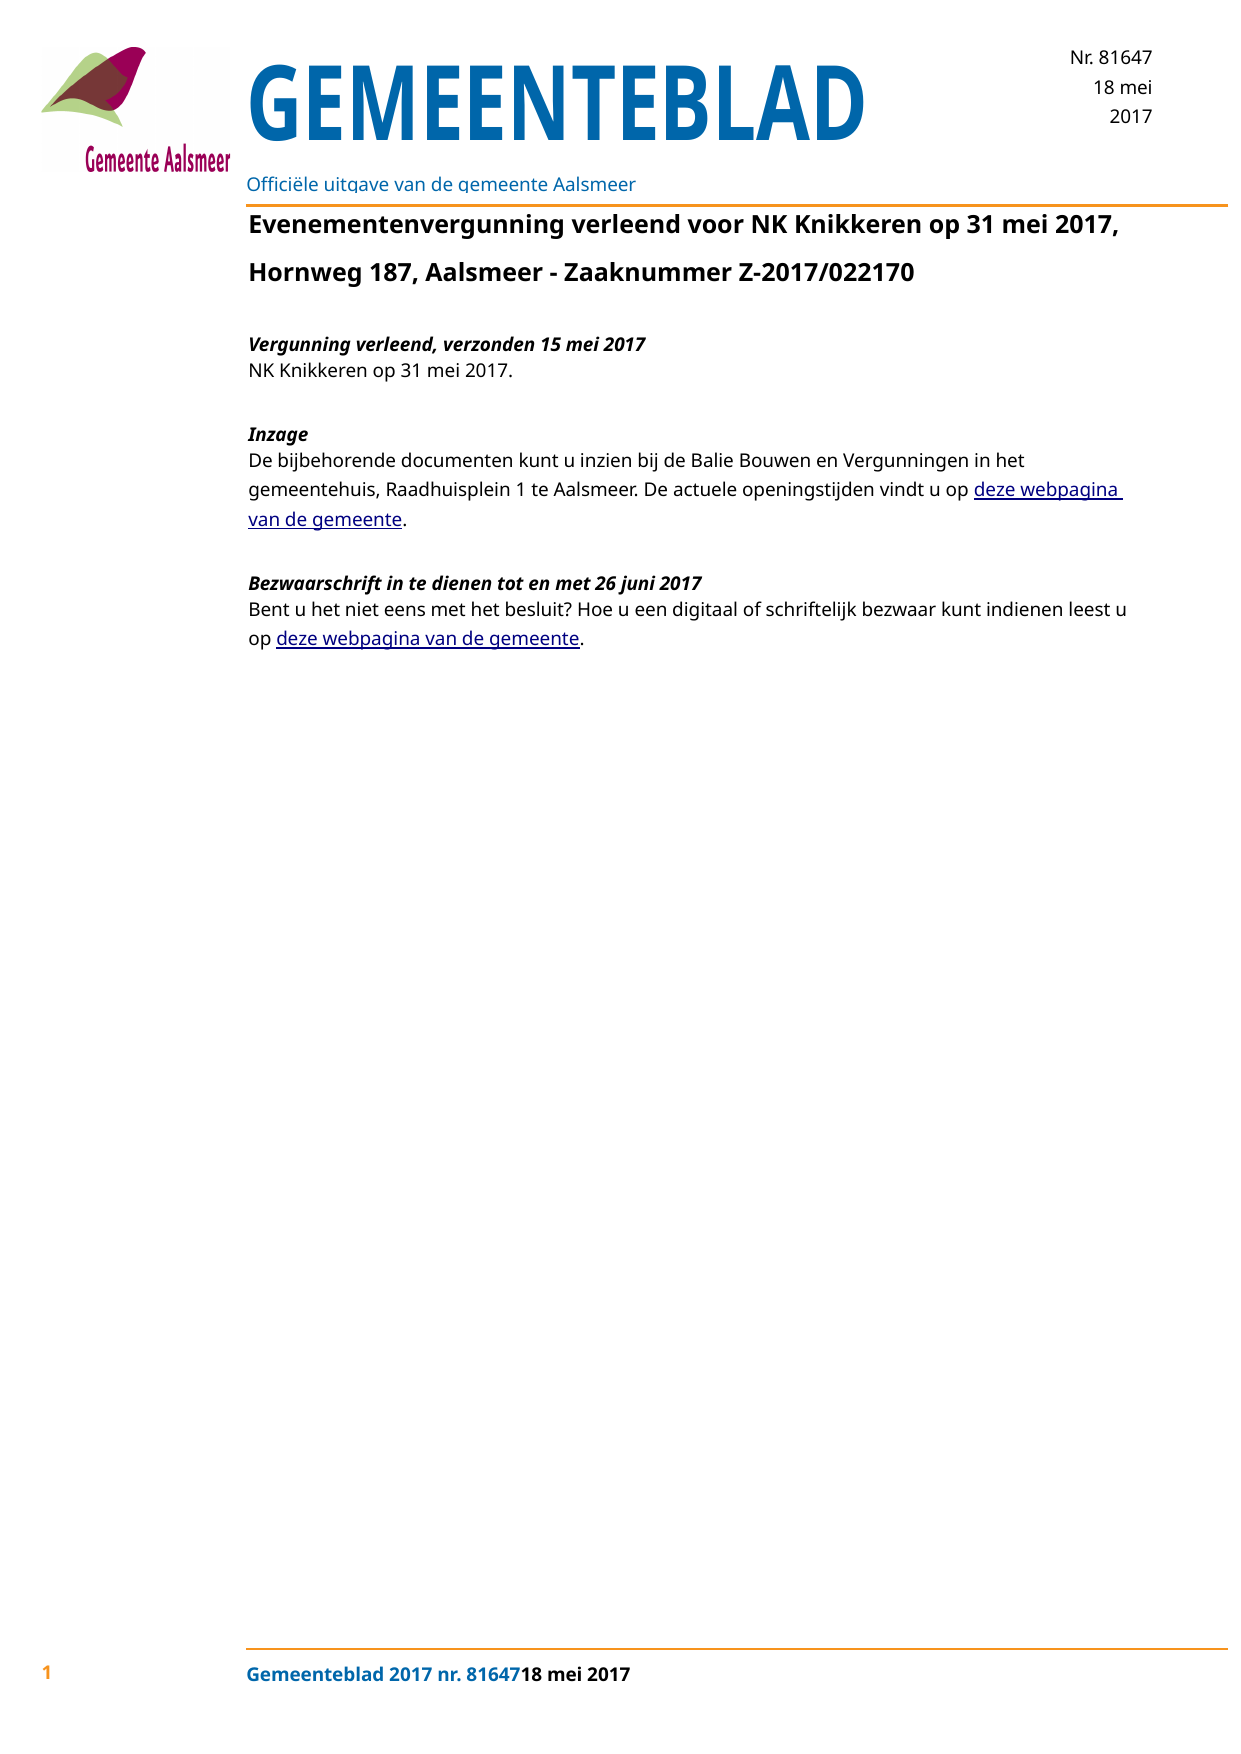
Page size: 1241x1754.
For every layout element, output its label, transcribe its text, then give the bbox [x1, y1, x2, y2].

text Vergunning verleend, verzonden 15 mei 2017 [248, 331, 1152, 357]
text Bezwaarschrift in te dienen tot en met 26 juni 2017 [248, 570, 1152, 596]
text Bent u het niet eens met het besluit? Hoe u een digitaal of schriftelijk bezwaar kunt indienen leest u op deze webpagina van de gemeente. [248, 596, 1152, 651]
text De bijbehorende documenten kunt u inzien bij de Balie Bouwen en Vergunningen in het gemeentehuis, Raadhuisplein 1 te Aalsmeer. De actuele openingstijden vindt u op deze webpagina van de gemeente. [248, 447, 1152, 532]
picture [41, 47, 231, 172]
text Evenementenvergunning verleend voor NK Knikkeren op 31 mei 2017, Hornweg 187, Aalsmeer - Zaaknummer Z-2017/022170 [248, 207, 1152, 288]
text Inzage [248, 421, 1152, 447]
text NK Knikkeren op 31 mei 2017. [248, 357, 1152, 383]
